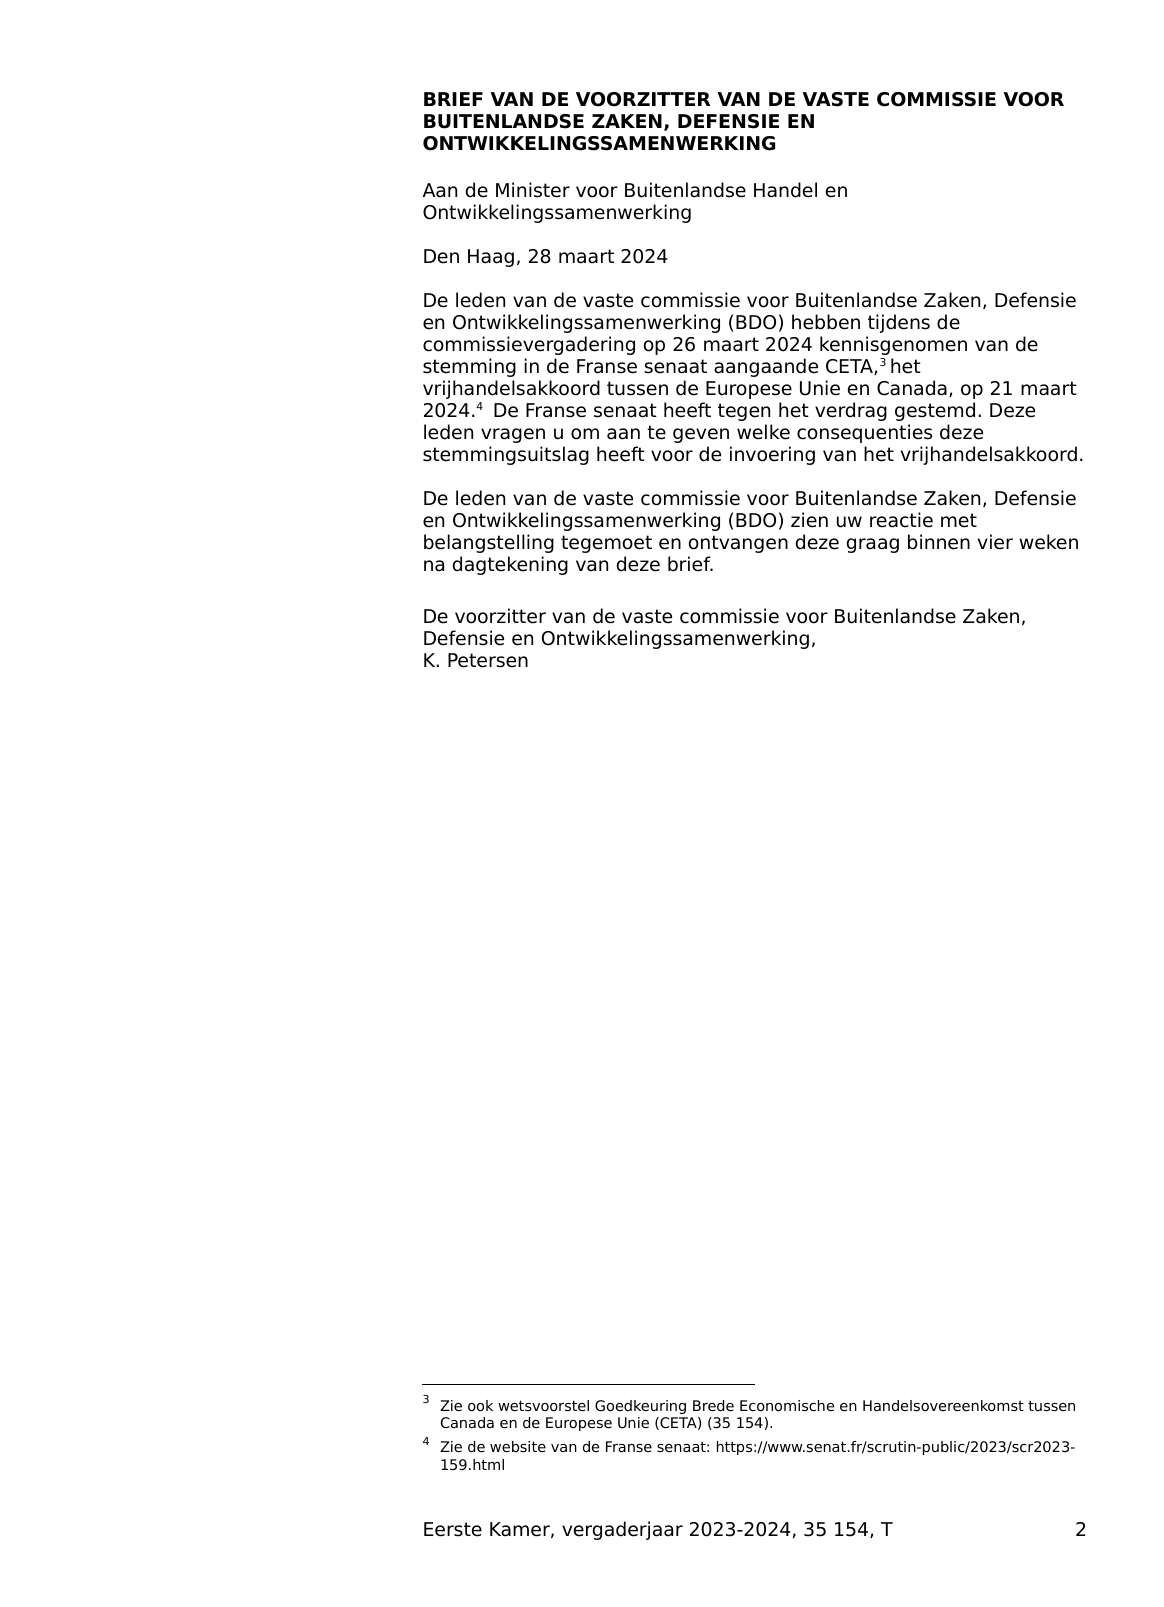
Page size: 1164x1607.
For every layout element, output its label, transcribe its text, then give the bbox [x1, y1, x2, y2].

text Zie ook wetsvoorstel Goedkeuring Brede Economische en Handelsovereenkomst tussen Canada en de Europese Unie (CETA) (35 154). [422, 1393, 1087, 1432]
text De leden van de vaste commissie voor Buitenlandse Zaken, Defensie en Ontwikkelingssamenwerking (BDO) zien uw reactie met belangstelling tegemoet en ontvangen deze graag binnen vier weken na dagtekening van deze brief. [422, 488, 1087, 576]
subtitle BRIEF VAN DE VOORZITTER VAN DE VASTE COMMISSIE VOOR BUITENLANDSE ZAKEN, DEFENSIE EN ONTWIKKELINGSSAMENWERKING [422, 89, 1087, 155]
text Zie de website van de Franse senaat: https://www.senat.fr/scrutin-public/2023/scr2023-159.html [422, 1435, 1087, 1474]
text Den Haag, 28 maart 2024 [422, 246, 1087, 268]
text De leden van de vaste commissie voor Buitenlandse Zaken, Defensie en Ontwikkelingssamenwerking (BDO) hebben tijdens de commissievergadering op 26 maart 2024 kennisgenomen van de stemming in de Franse senaat aangaande CETA,het vrijhandelsakkoord tussen de Europese Unie en Canada, op 21 maart 2024. De Franse senaat heeft tegen het verdrag gestemd. Deze leden vragen u om aan te geven welke consequenties deze stemmingsuitslag heeft voor de invoering van het vrijhandelsakkoord. [422, 290, 1087, 466]
text Aan de Minister voor Buitenlandse Handel en Ontwikkelingssamenwerking [422, 180, 1087, 224]
text De voorzitter van de vaste commissie voor Buitenlandse Zaken, Defensie en Ontwikkelingssamenwerking, K. Petersen [422, 606, 1087, 672]
